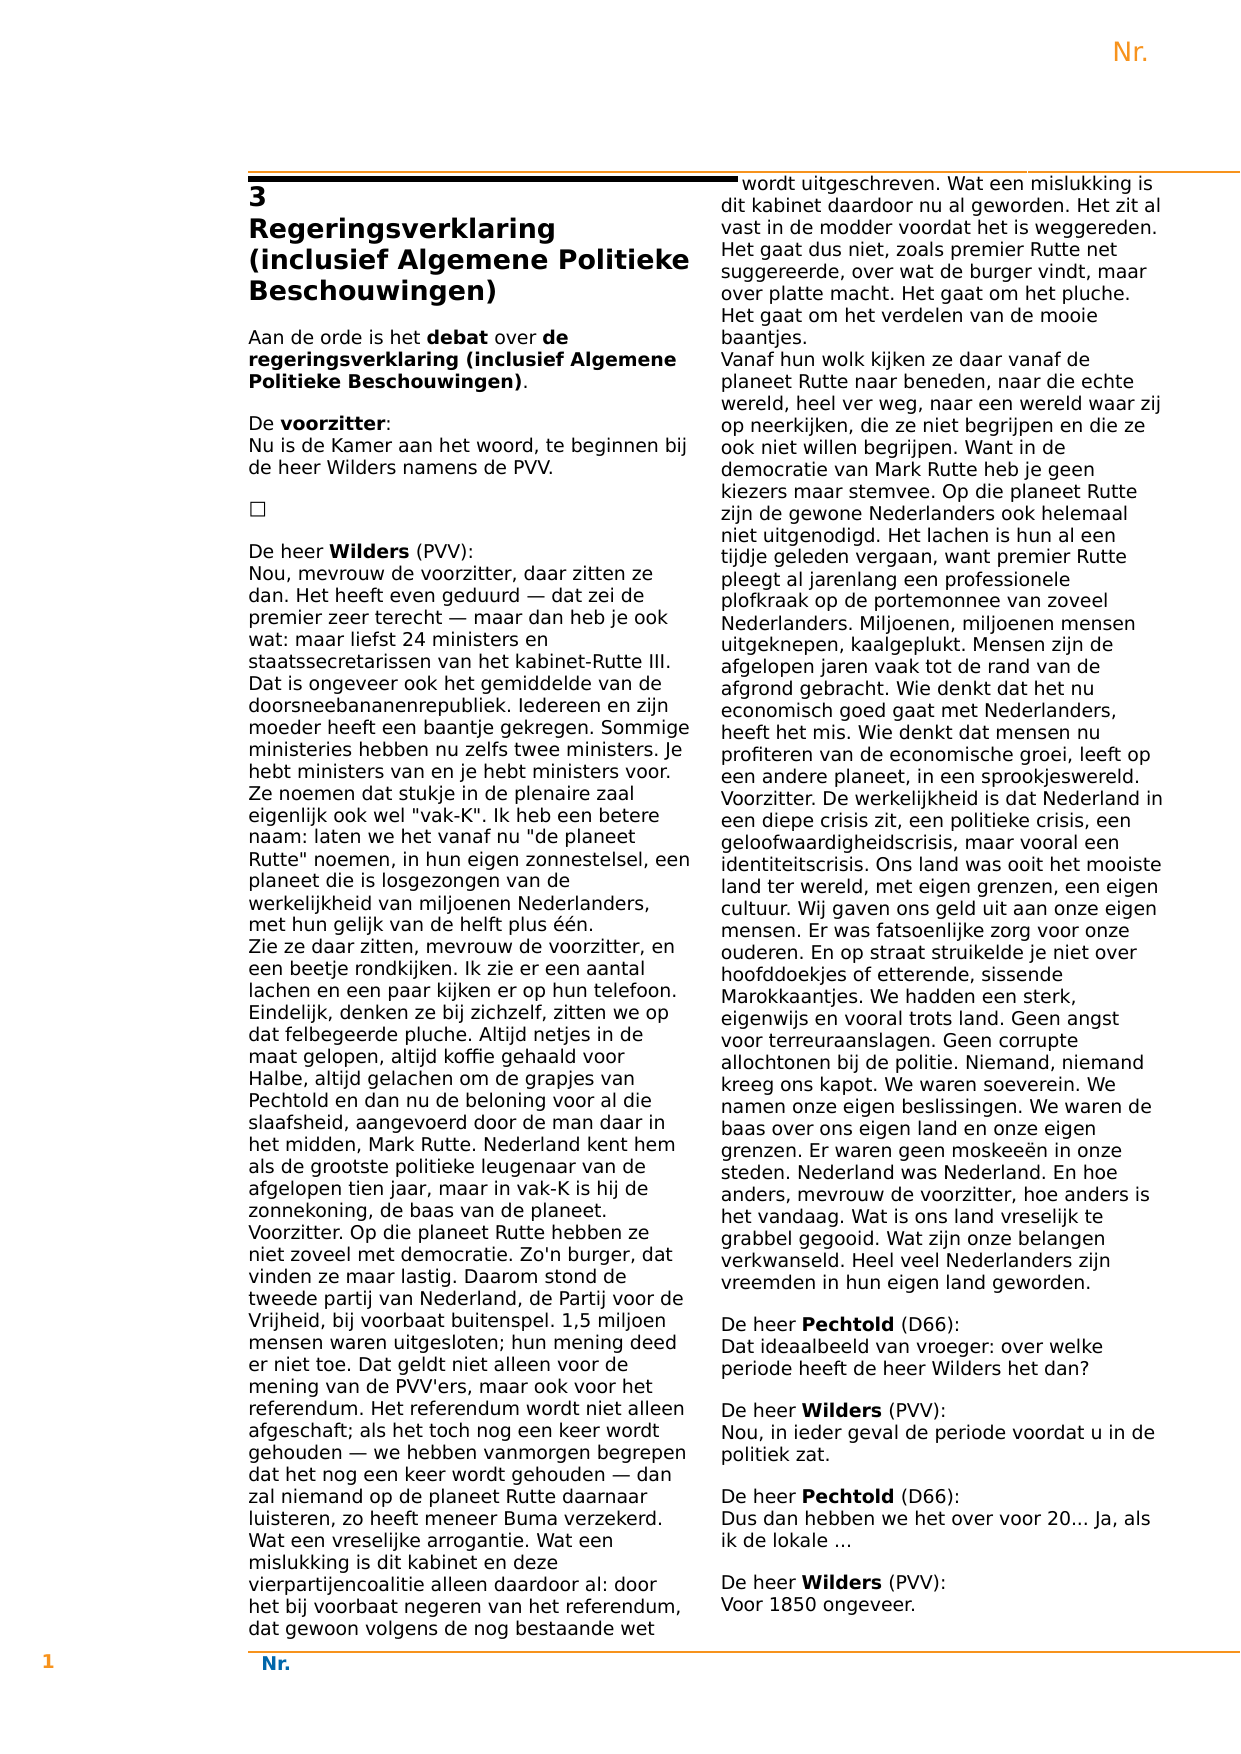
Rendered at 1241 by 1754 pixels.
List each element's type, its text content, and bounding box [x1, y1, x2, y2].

text Nou, mevrouw de voorzitter, daar zitten ze dan. Het heeft even geduurd — dat zei de premier zeer terecht — maar dan heb je ook wat: maar liefst 24 ministers en staatssecretarissen van het kabinet-Rutte III. Dat is ongeveer ook het gemiddelde van de doorsneebananenrepubliek. Iedereen en zijn moeder heeft een baantje gekregen. Sommige ministeries hebben nu zelfs twee ministers. Je hebt ministers van en je hebt ministers voor. Ze noemen dat stukje in de plenaire zaal eigenlijk ook wel "vak-K". Ik heb een betere naam: laten we het vanaf nu "de planeet Rutte" noemen, in hun eigen zonnestelsel, een planeet die is losgezongen van de werkelijkheid van miljoenen Nederlanders, met hun gelijk van de helft plus één. [248, 563, 691, 936]
text wordt uitgeschreven. Wat een mislukking is dit kabinet daardoor nu al geworden. Het zit al vast in de modder voordat het is weggereden. Het gaat dus niet, zoals premier Rutte net suggereerde, over wat de burger vindt, maar over platte macht. Het gaat om het pluche. Het gaat om het verdelen van de mooie baantjes. [721, 173, 1163, 349]
text Vanaf hun wolk kijken ze daar vanaf de planeet Rutte naar beneden, naar die echte wereld, heel ver weg, naar een wereld waar zij op neerkijken, die ze niet begrijpen en die ze ook niet willen begrijpen. Want in de democratie van Mark Rutte heb je geen kiezers maar stemvee. Op die planeet Rutte zijn de gewone Nederlanders ook helemaal niet uitgenodigd. Het lachen is hun al een tijdje geleden vergaan, want premier Rutte pleegt al jarenlang een professionele plofkraak op de portemonnee van zoveel Nederlanders. Miljoenen, miljoenen mensen uitgeknepen, kaalgeplukt. Mensen zijn de afgelopen jaren vaak tot de rand van de afgrond gebracht. Wie denkt dat het nu economisch goed gaat met Nederlanders, heeft het mis. Wie denkt dat mensen nu profiteren van de economische groei, leeft op een andere planeet, in een sprookjeswereld. [721, 349, 1163, 788]
text Nu is de Kamer aan het woord, te beginnen bij de heer Wilders namens de PVV. [248, 435, 691, 479]
text Voor 1850 ongeveer. [721, 1593, 1163, 1616]
text Aan de orde is het debat over de regeringsverklaring (inclusief Algemene Politieke Beschouwingen). [248, 327, 691, 393]
title 3 Regeringsverklaring (inclusief Algemene Politieke Beschouwingen) [248, 182, 691, 307]
text De heer Wilders (PVV): [721, 1572, 1163, 1593]
text De heer Pechtold (D66): [721, 1314, 1163, 1336]
text De heer Wilders (PVV): [721, 1400, 1163, 1422]
text De heer Pechtold (D66): [721, 1486, 1163, 1508]
text Dus dan hebben we het over voor 20... Ja, als ik de lokale ... [721, 1508, 1163, 1552]
text Zie ze daar zitten, mevrouw de voorzitter, en een beetje rondkijken. Ik zie er een aantal lachen en een paar kijken er op hun telefoon. Eindelijk, denken ze bij zichzelf, zitten we op dat felbegeerde pluche. Altijd netjes in de maat gelopen, altijd koffie gehaald voor Halbe, altijd gelachen om de grapjes van Pechtold en dan nu de beloning voor al die slaafsheid, aangevoerd door de man daar in het midden, Mark Rutte. Nederland kent hem als de grootste politieke leugenaar van de afgelopen tien jaar, maar in vak-K is hij de zonnekoning, de baas van de planeet. [248, 936, 691, 1222]
text De voorzitter: [248, 413, 691, 435]
text De heer Wilders (PVV): [248, 541, 691, 563]
text Nou, in ieder geval de periode voordat u in de politiek zat. [721, 1422, 1163, 1466]
text Voorzitter. Op die planeet Rutte hebben ze niet zoveel met democratie. Zo'n burger, dat vinden ze maar lastig. Daarom stond de tweede partij van Nederland, de Partij voor de Vrijheid, bij voorbaat buitenspel. 1,5 miljoen mensen waren uitgesloten; hun mening deed er niet toe. Dat geldt niet alleen voor de mening van de PVV'ers, maar ook voor het referendum. Het referendum wordt niet alleen afgeschaft; als het toch nog een keer wordt gehouden — we hebben vanmorgen begrepen dat het nog een keer wordt gehouden — dan zal niemand op de planeet Rutte daarnaar luisteren, zo heeft meneer Buma verzekerd. Wat een vreselijke arrogantie. Wat een mislukking is dit kabinet en deze vierpartijencoalitie alleen daardoor al: door het bij voorbaat negeren van het referendum, dat gewoon volgens de nog bestaande wet [248, 1222, 691, 1640]
text Voorzitter. De werkelijkheid is dat Nederland in een diepe crisis zit, een politieke crisis, een geloofwaardigheidscrisis, maar vooral een identiteitscrisis. Ons land was ooit het mooiste land ter wereld, met eigen grenzen, een eigen cultuur. Wij gaven ons geld uit aan onze eigen mensen. Er was fatsoenlijke zorg voor onze ouderen. En op straat struikelde je niet over hoofddoekjes of etterende, sissende Marokkaantjes. We hadden een sterk, eigenwijs en vooral trots land. Geen angst voor terreuraanslagen. Geen corrupte allochtonen bij de politie. Niemand, niemand kreeg ons kapot. We waren soeverein. We namen onze eigen beslissingen. We waren de baas over ons eigen land en onze eigen grenzen. Er waren geen moskeeën in onze steden. Nederland was Nederland. En hoe anders, mevrouw de voorzitter, hoe anders is het vandaag. Wat is ons land vreselijk te grabbel gegooid. Wat zijn onze belangen verkwanseld. Heel veel Nederlanders zijn vreemden in hun eigen land geworden. [721, 788, 1163, 1294]
text ⬜ [248, 499, 691, 521]
text Dat ideaalbeeld van vroeger: over welke periode heeft de heer Wilders het dan? [721, 1336, 1163, 1380]
